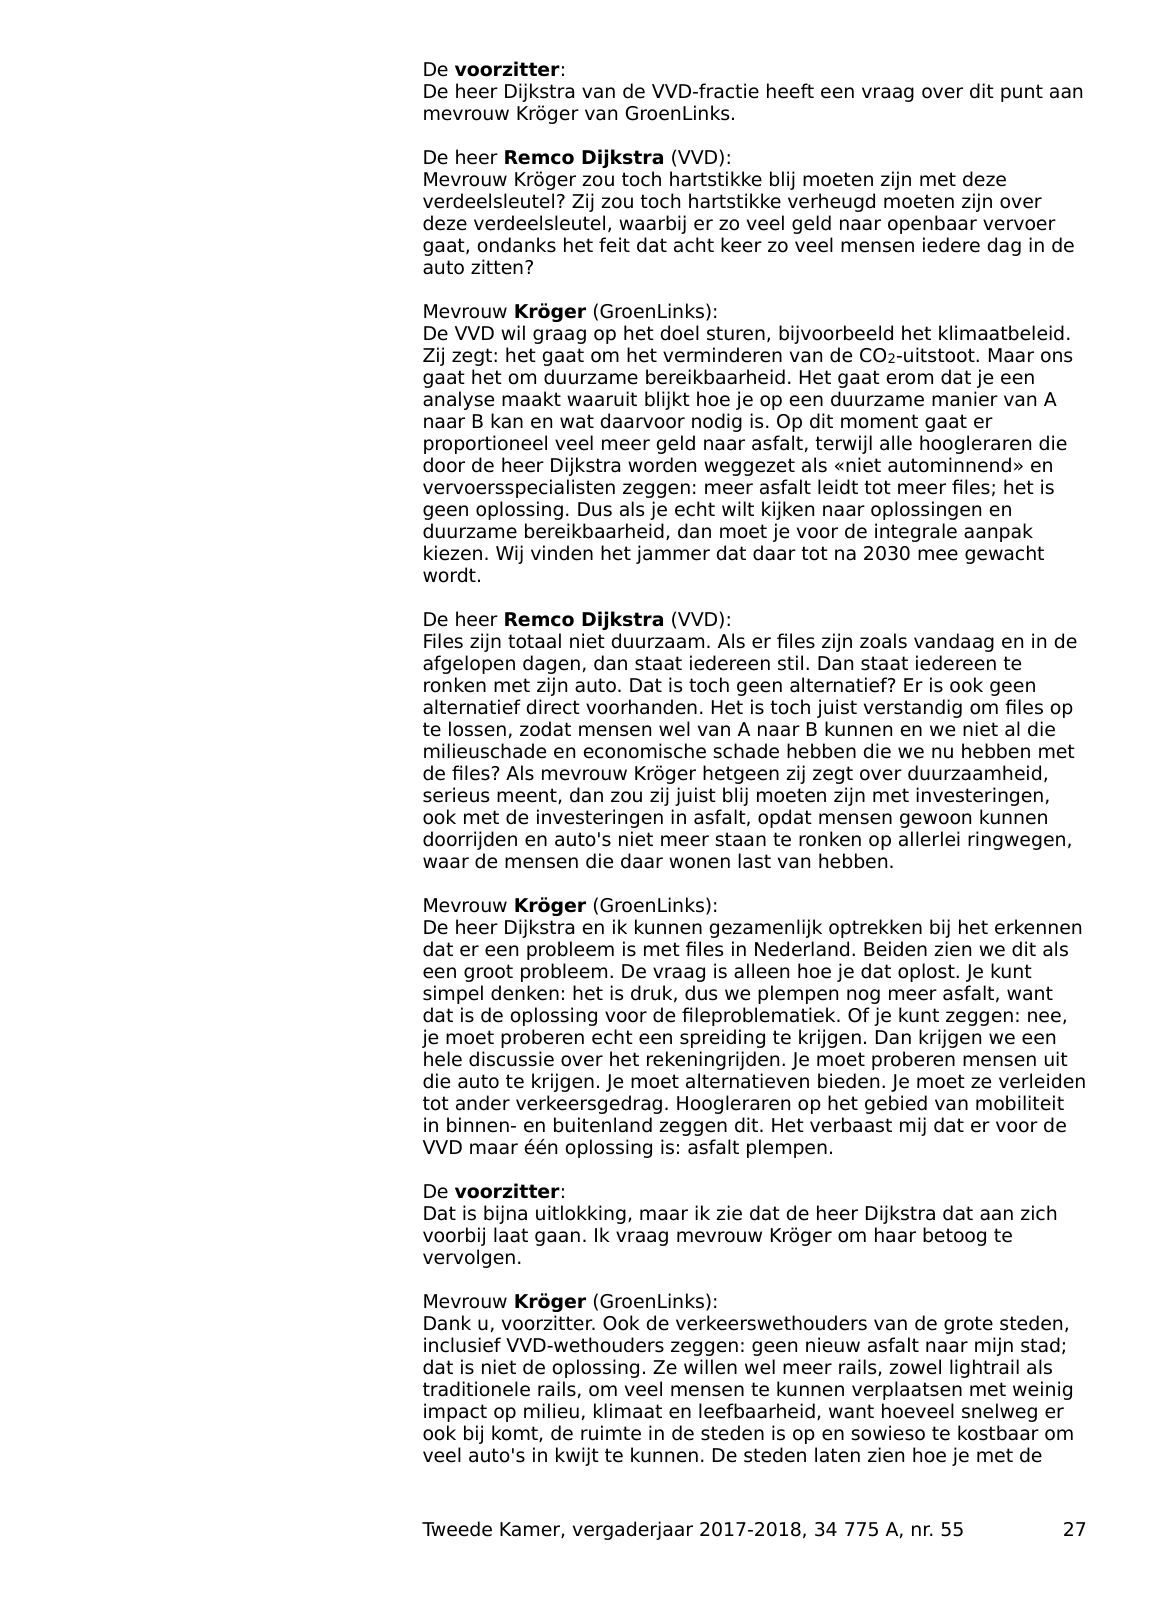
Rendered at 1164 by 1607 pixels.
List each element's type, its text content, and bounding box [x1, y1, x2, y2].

text Mevrouw Kröger (GroenLinks): [422, 301, 1087, 323]
text De voorzitter: [422, 59, 1087, 81]
text Dank u, voorzitter. Ook de verkeerswethouders van de grote steden, inclusief VVD-wethouders zeggen: geen nieuw asfalt naar mijn stad; dat is niet de oplossing. Ze willen wel meer rails, zowel lightrail als traditionele rails, om veel mensen te kunnen verplaatsen met weinig impact op milieu, klimaat en leefbaarheid, want hoeveel snelweg er ook bij komt, de ruimte in de steden is op en sowieso te kostbaar om veel auto's in kwijt te kunnen. De steden laten zien hoe je met de [422, 1313, 1087, 1467]
text De heer Dijkstra van de VVD-fractie heeft een vraag over dit punt aan mevrouw Kröger van GroenLinks. [422, 81, 1087, 125]
text De heer Remco Dijkstra (VVD): [422, 147, 1087, 169]
text De voorzitter: [422, 1181, 1087, 1203]
text De heer Remco Dijkstra (VVD): [422, 609, 1087, 631]
text Files zijn totaal niet duurzaam. Als er files zijn zoals vandaag en in de afgelopen dagen, dan staat iedereen stil. Dan staat iedereen te ronken met zijn auto. Dat is toch geen alternatief? Er is ook geen alternatief direct voorhanden. Het is toch juist verstandig om files op te lossen, zodat mensen wel van A naar B kunnen en we niet al die milieuschade en economische schade hebben die we nu hebben met de files? Als mevrouw Kröger hetgeen zij zegt over duurzaamheid, serieus meent, dan zou zij juist blij moeten zijn met investeringen, ook met de investeringen in asfalt, opdat mensen gewoon kunnen doorrijden en auto's niet meer staan te ronken op allerlei ringwegen, waar de mensen die daar wonen last van hebben. [422, 631, 1087, 873]
text Dat is bijna uitlokking, maar ik zie dat de heer Dijkstra dat aan zich voorbij laat gaan. Ik vraag mevrouw Kröger om haar betoog te vervolgen. [422, 1203, 1087, 1269]
text Mevrouw Kröger zou toch hartstikke blij moeten zijn met deze verdeelsleutel? Zij zou toch hartstikke verheugd moeten zijn over deze verdeelsleutel, waarbij er zo veel geld naar openbaar vervoer gaat, ondanks het feit dat acht keer zo veel mensen iedere dag in de auto zitten? [422, 169, 1087, 279]
text Mevrouw Kröger (GroenLinks): [422, 895, 1087, 917]
text Mevrouw Kröger (GroenLinks): [422, 1291, 1087, 1313]
text De VVD wil graag op het doel sturen, bijvoorbeeld het klimaatbeleid. Zij zegt: het gaat om het verminderen van de CO2-uitstoot. Maar ons gaat het om duurzame bereikbaarheid. Het gaat erom dat je een analyse maakt waaruit blijkt hoe je op een duurzame manier van A naar B kan en wat daarvoor nodig is. Op dit moment gaat er proportioneel veel meer geld naar asfalt, terwijl alle hoogleraren die door de heer Dijkstra worden weggezet als «niet autominnend» en vervoersspecialisten zeggen: meer asfalt leidt tot meer files; het is geen oplossing. Dus als je echt wilt kijken naar oplossingen en duurzame bereikbaarheid, dan moet je voor de integrale aanpak kiezen. Wij vinden het jammer dat daar tot na 2030 mee gewacht wordt. [422, 323, 1087, 587]
text De heer Dijkstra en ik kunnen gezamenlijk optrekken bij het erkennen dat er een probleem is met files in Nederland. Beiden zien we dit als een groot probleem. De vraag is alleen hoe je dat oplost. Je kunt simpel denken: het is druk, dus we plempen nog meer asfalt, want dat is de oplossing voor de fileproblematiek. Of je kunt zeggen: nee, je moet proberen echt een spreiding te krijgen. Dan krijgen we een hele discussie over het rekeningrijden. Je moet proberen mensen uit die auto te krijgen. Je moet alternatieven bieden. Je moet ze verleiden tot ander verkeersgedrag. Hoogleraren op het gebied van mobiliteit in binnen- en buitenland zeggen dit. Het verbaast mij dat er voor de VVD maar één oplossing is: asfalt plempen. [422, 917, 1087, 1159]
